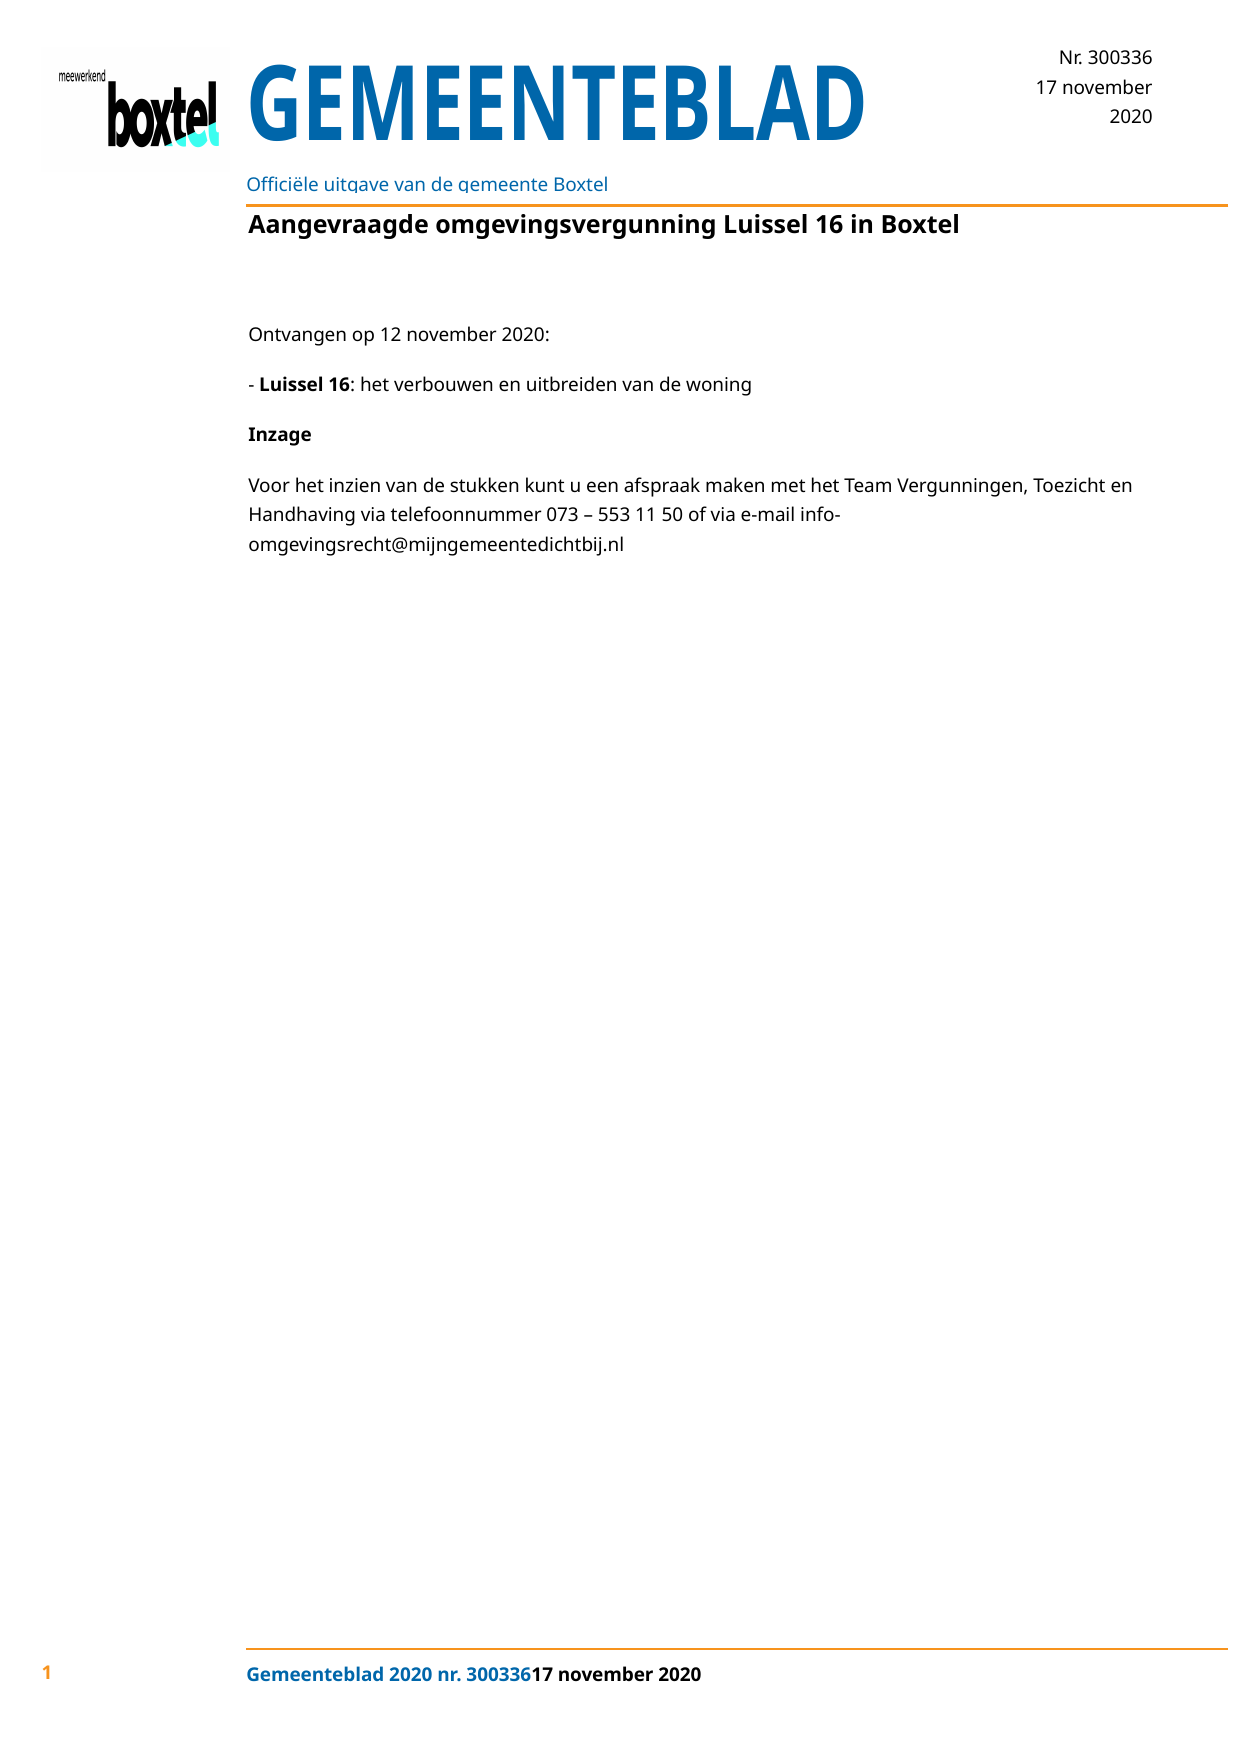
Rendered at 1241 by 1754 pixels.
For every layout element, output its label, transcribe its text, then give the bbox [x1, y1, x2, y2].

text Aangevraagde omgevingsvergunning Luissel 16 in Boxtel [248, 207, 1152, 241]
picture [41, 47, 231, 172]
text Inzage [248, 422, 1152, 447]
text Voor het inzien van de stukken kunt u een afspraak maken met het Team Vergunningen, Toezicht en Handhaving via telefoonnummer 073 – 553 11 50 of via e-mail info-omgevingsrecht@mijngemeentedichtbij.nl [248, 472, 1152, 557]
text - Luissel 16: het verbouwen en uitbreiden van de woning [248, 371, 1152, 397]
text Ontvangen op 12 november 2020: [248, 321, 1152, 346]
